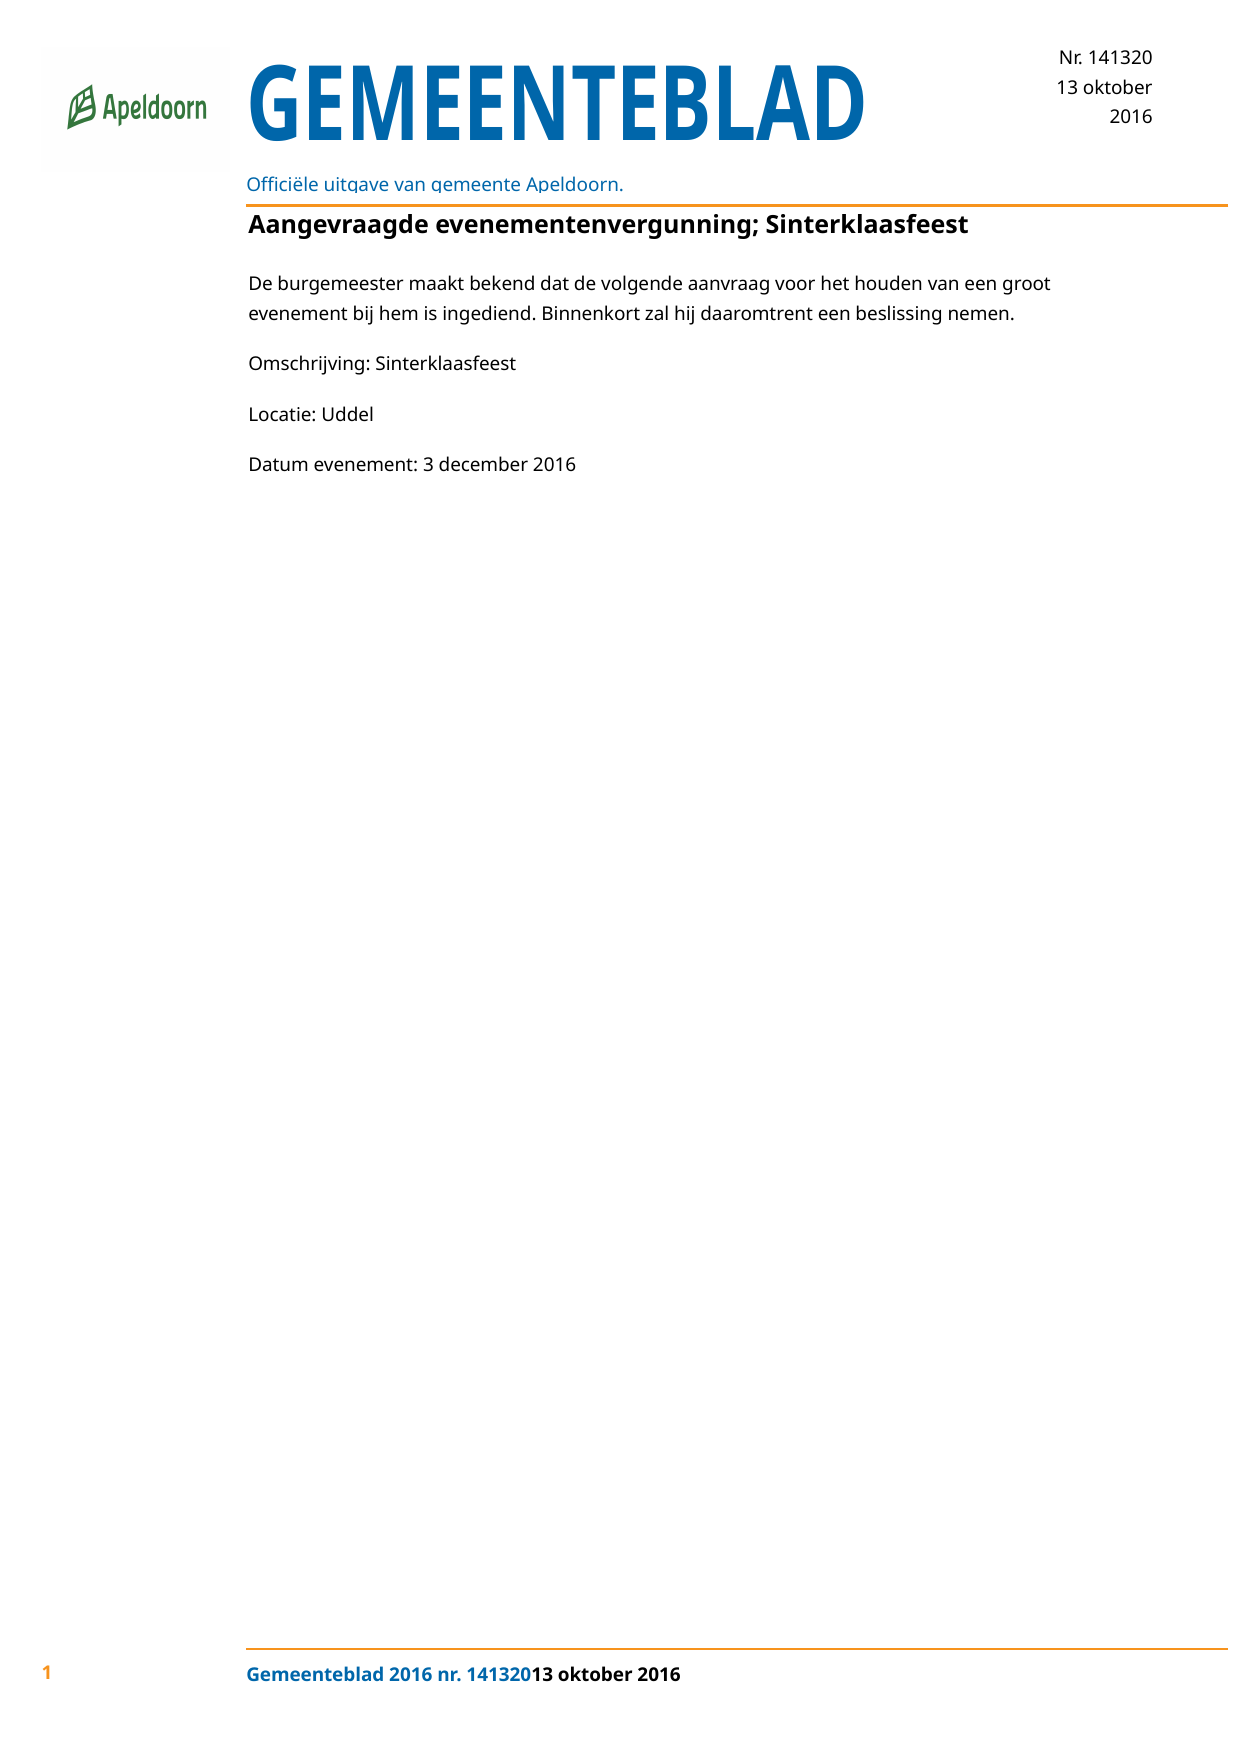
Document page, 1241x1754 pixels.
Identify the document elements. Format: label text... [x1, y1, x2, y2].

text Locatie: Uddel [248, 401, 1152, 426]
text Omschrijving: Sinterklaasfeest [248, 350, 1152, 376]
text De burgemeester maakt bekend dat de volgende aanvraag voor het houden van een groot evenement bij hem is ingediend. Binnenkort zal hij daaromtrent een beslissing nemen. [248, 270, 1152, 326]
picture [41, 47, 231, 172]
text Datum evenement: 3 december 2016 [248, 451, 1152, 477]
text Aangevraagde evenementenvergunning; Sinterklaasfeest [248, 207, 1152, 241]
